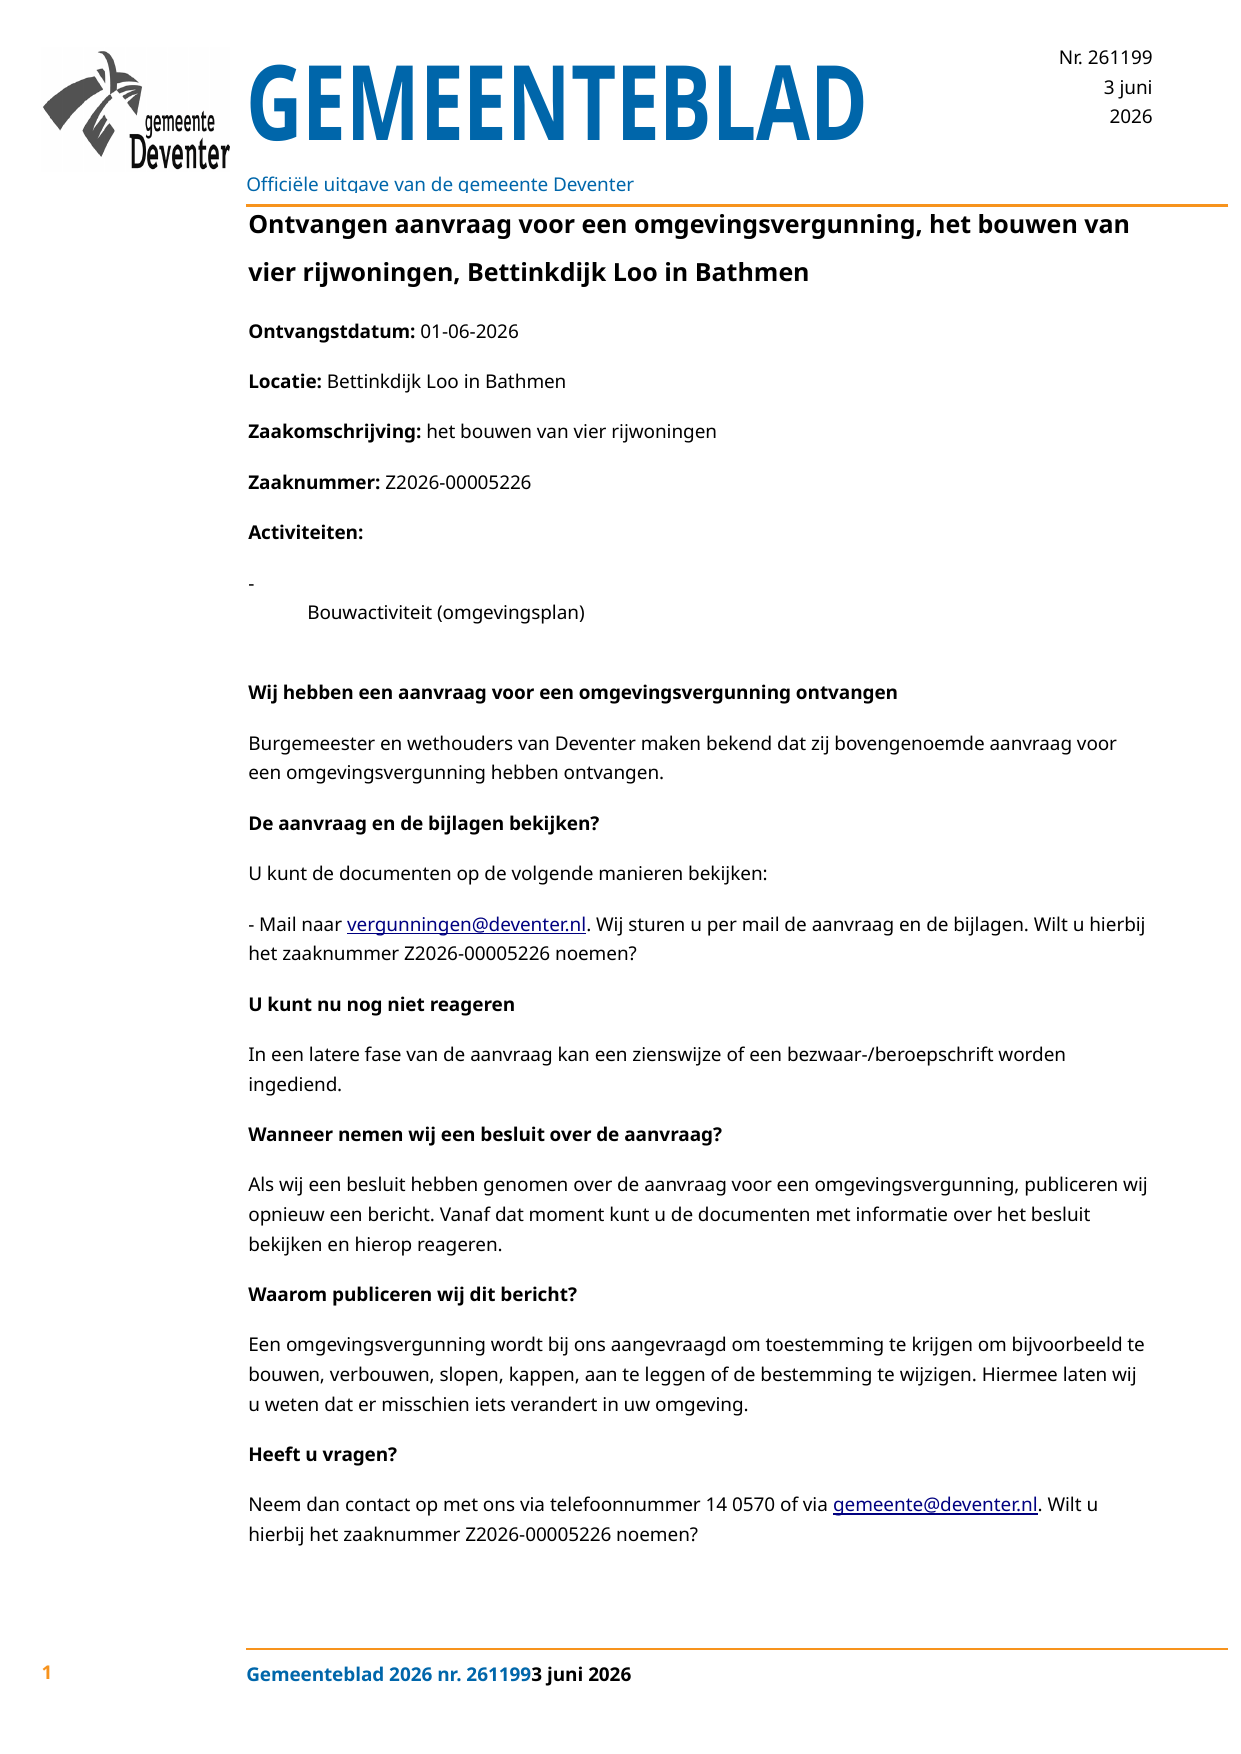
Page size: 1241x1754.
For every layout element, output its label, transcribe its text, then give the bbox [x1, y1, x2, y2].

picture [41, 47, 231, 172]
text Burgemeester en wethouders van Deventer maken bekend dat zij bovengenoemde aanvraag voor een omgevingsvergunning hebben ontvangen. [248, 730, 1152, 785]
text - Mail naar vergunningen@deventer.nl. Wij sturen u per mail de aanvraag en de bijlagen. Wilt u hierbij het zaaknummer Z2026-00005226 noemen? [248, 911, 1152, 966]
text Ontvangstdatum: 01-06-2026 [248, 318, 1152, 344]
text Waarom publiceren wij dit bericht? [248, 1281, 1152, 1307]
list Bouwactiviteit (omgevingsplan) [248, 599, 1152, 625]
text Zaaknummer: Z2026-00005226 [248, 469, 1152, 495]
text Locatie: Bettinkdijk Loo in Bathmen [248, 368, 1152, 394]
text Heeft u vragen? [248, 1441, 1152, 1467]
text Wij hebben een aanvraag voor een omgevingsvergunning ontvangen [248, 679, 1152, 705]
text In een latere fase van de aanvraag kan een zienswijze of een bezwaar-/beroepschrift worden ingediend. [248, 1041, 1152, 1097]
text De aanvraag en de bijlagen bekijken? [248, 810, 1152, 836]
text Een omgevingsvergunning wordt bij ons aangevraagd om toestemming te krijgen om bijvoorbeeld te bouwen, verbouwen, slopen, kappen, aan te leggen of de bestemming te wijzigen. Hiermee laten wij u weten dat er misschien iets verandert in uw omgeving. [248, 1332, 1152, 1417]
text Wanneer nemen wij een besluit over de aanvraag? [248, 1121, 1152, 1147]
text Neem dan contact op met ons via telefoonnummer 14 0570 of via gemeente@deventer.nl. Wilt u hierbij het zaaknummer Z2026-00005226 noemen? [248, 1492, 1152, 1547]
text Als wij een besluit hebben genomen over de aanvraag voor een omgevingsvergunning, publiceren wij opnieuw een bericht. Vanaf dat moment kunt u de documenten met informatie over het besluit bekijken en hierop reageren. [248, 1172, 1152, 1257]
text Activiteiten: [248, 519, 1152, 545]
text U kunt nu nog niet reageren [248, 991, 1152, 1017]
text U kunt de documenten op de volgende manieren bekijken: [248, 860, 1152, 886]
text Ontvangen aanvraag voor een omgevingsvergunning, het bouwen van vier rijwoningen, Bettinkdijk Loo in Bathmen [248, 207, 1152, 288]
text Zaakomschrijving: het bouwen van vier rijwoningen [248, 419, 1152, 444]
